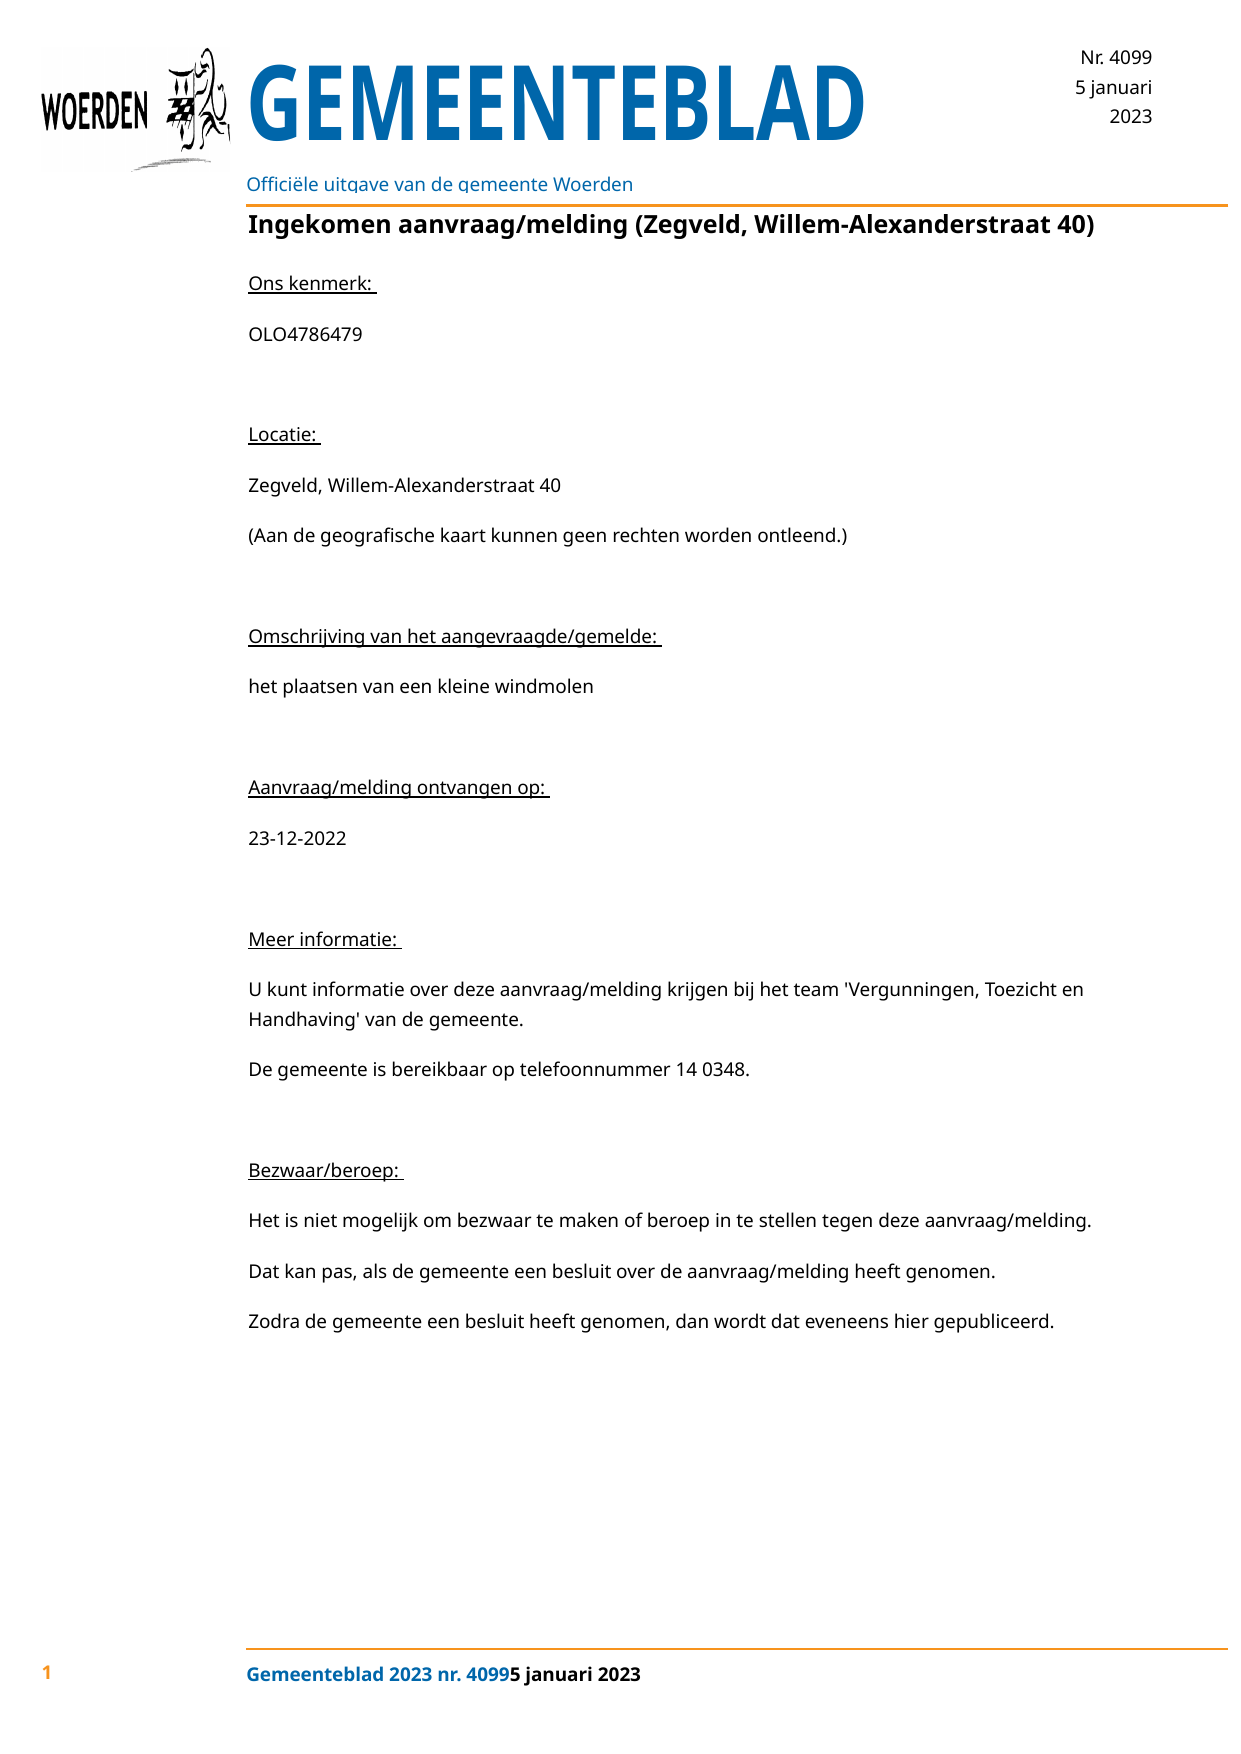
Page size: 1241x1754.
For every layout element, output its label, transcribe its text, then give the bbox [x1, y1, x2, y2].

text Meer informatie: [248, 926, 1152, 951]
text Ons kenmerk: [248, 270, 1152, 296]
text U kunt informatie over deze aanvraag/melding krijgen bij het team 'Vergunningen, Toezicht en Handhaving' van de gemeente. [248, 976, 1152, 1031]
text Locatie: [248, 422, 1152, 447]
text Aanvraag/melding ontvangen op: [248, 774, 1152, 800]
text Dat kan pas, als de gemeente een besluit over de aanvraag/melding heeft genomen. [248, 1258, 1152, 1283]
text het plaatsen van een kleine windmolen [248, 674, 1152, 699]
text Het is niet mogelijk om bezwaar te maken of beroep in te stellen tegen deze aanvraag/melding. [248, 1207, 1152, 1233]
text De gemeente is bereikbaar op telefoonnummer 14 0348. [248, 1056, 1152, 1082]
text Omschrijving van het aangevraagde/gemelde: [248, 623, 1152, 649]
text (Aan de geografische kaart kunnen geen rechten worden ontleend.) [248, 522, 1152, 548]
text Bezwaar/beroep: [248, 1157, 1152, 1183]
text Zodra de gemeente een besluit heeft genomen, dan wordt dat eveneens hier gepubliceerd. [248, 1308, 1152, 1334]
text 23-12-2022 [248, 825, 1152, 851]
text Ingekomen aanvraag/melding (Zegveld, Willem-Alexanderstraat 40) [248, 207, 1152, 241]
picture [41, 47, 231, 172]
text Zegveld, Willem-Alexanderstraat 40 [248, 472, 1152, 498]
text OLO4786479 [248, 321, 1152, 346]
